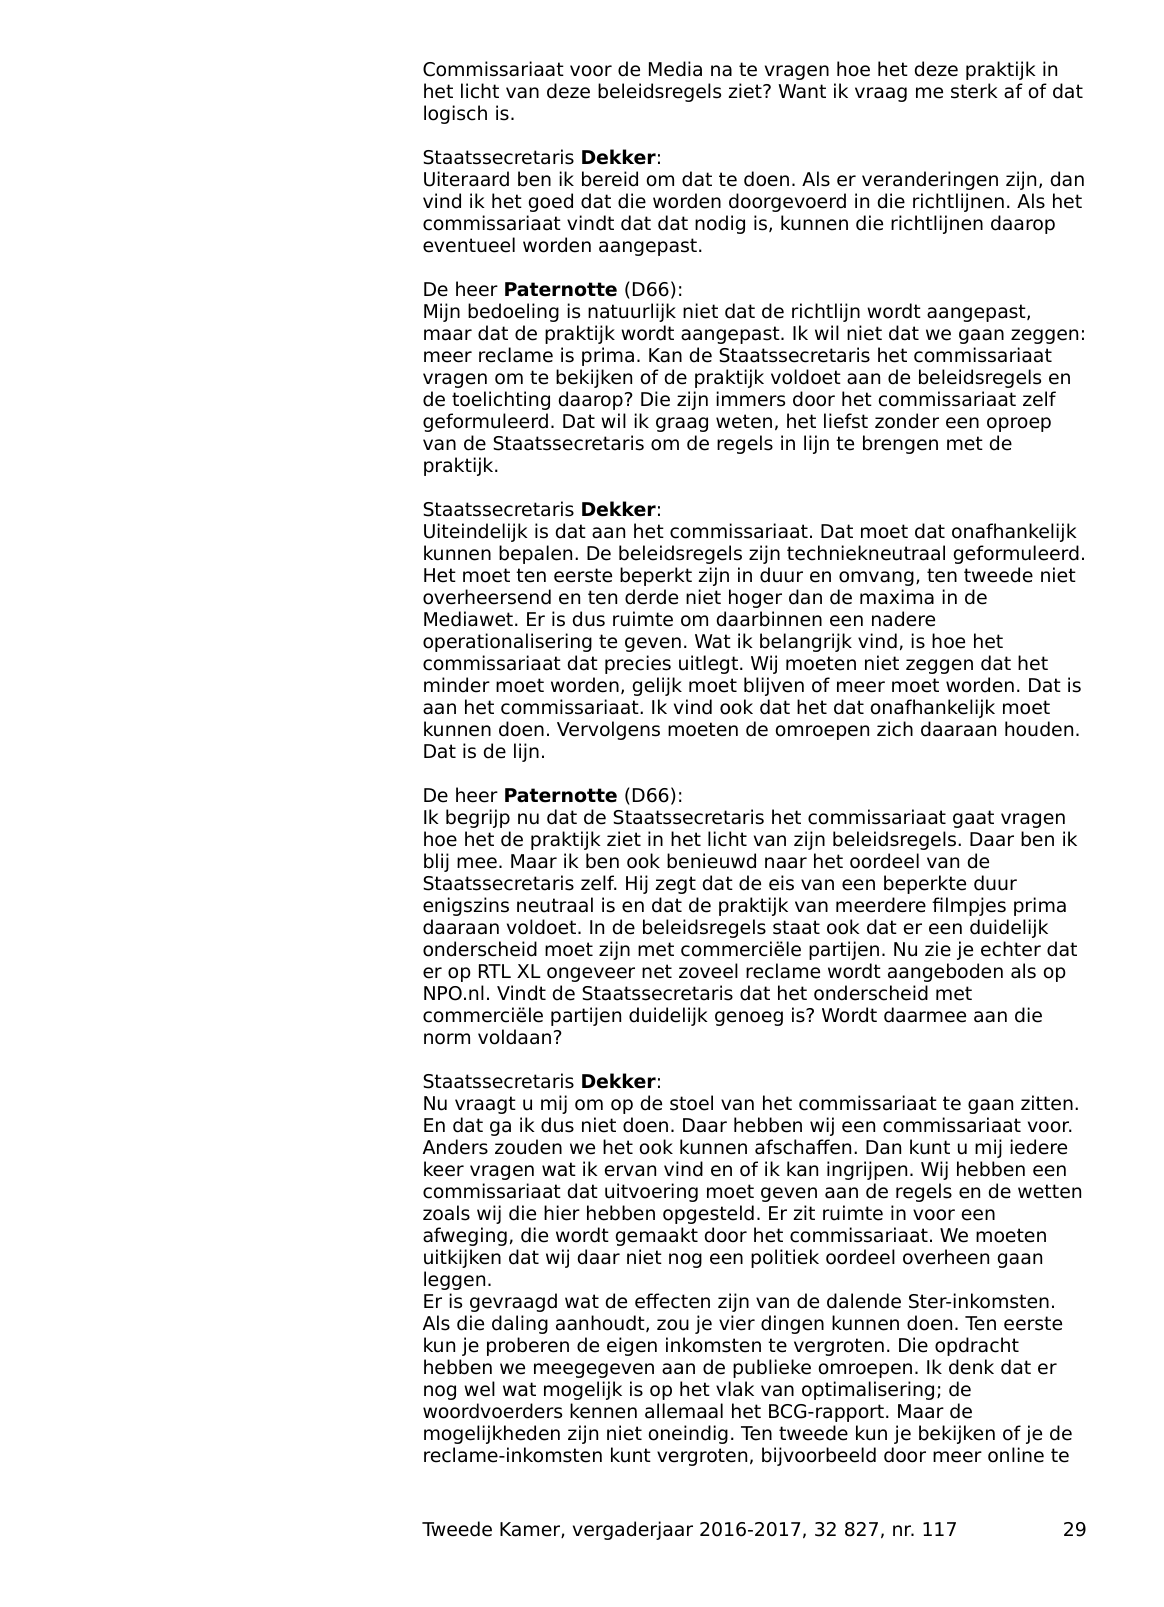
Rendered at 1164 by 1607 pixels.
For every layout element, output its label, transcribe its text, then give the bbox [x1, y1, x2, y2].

text Commissariaat voor de Media na te vragen hoe het deze praktijk in het licht van deze beleidsregels ziet? Want ik vraag me sterk af of dat logisch is. [422, 59, 1087, 125]
text Staatssecretaris Dekker: [422, 1071, 1087, 1093]
text De heer Paternotte (D66): [422, 785, 1087, 807]
text Staatssecretaris Dekker: [422, 147, 1087, 169]
text Uiteraard ben ik bereid om dat te doen. Als er veranderingen zijn, dan vind ik het goed dat die worden doorgevoerd in die richtlijnen. Als het commissariaat vindt dat dat nodig is, kunnen die richtlijnen daarop eventueel worden aangepast. [422, 169, 1087, 257]
text Ik begrijp nu dat de Staatssecretaris het commissariaat gaat vragen hoe het de praktijk ziet in het licht van zijn beleidsregels. Daar ben ik blij mee. Maar ik ben ook benieuwd naar het oordeel van de Staatssecretaris zelf. Hij zegt dat de eis van een beperkte duur enigszins neutraal is en dat de praktijk van meerdere filmpjes prima daaraan voldoet. In de beleidsregels staat ook dat er een duidelijk onderscheid moet zijn met commerciële partijen. Nu zie je echter dat er op RTL XL ongeveer net zoveel reclame wordt aangeboden als op NPO.nl. Vindt de Staatssecretaris dat het onderscheid met commerciële partijen duidelijk genoeg is? Wordt daarmee aan die norm voldaan? [422, 807, 1087, 1049]
text Uiteindelijk is dat aan het commissariaat. Dat moet dat onafhankelijk kunnen bepalen. De beleidsregels zijn techniekneutraal geformuleerd. Het moet ten eerste beperkt zijn in duur en omvang, ten tweede niet overheersend en ten derde niet hoger dan de maxima in de Mediawet. Er is dus ruimte om daarbinnen een nadere operationalisering te geven. Wat ik belangrijk vind, is hoe het commissariaat dat precies uitlegt. Wij moeten niet zeggen dat het minder moet worden, gelijk moet blijven of meer moet worden. Dat is aan het commissariaat. Ik vind ook dat het dat onafhankelijk moet kunnen doen. Vervolgens moeten de omroepen zich daaraan houden. Dat is de lijn. [422, 521, 1087, 763]
text Nu vraagt u mij om op de stoel van het commissariaat te gaan zitten. En dat ga ik dus niet doen. Daar hebben wij een commissariaat voor. Anders zouden we het ook kunnen afschaffen. Dan kunt u mij iedere keer vragen wat ik ervan vind en of ik kan ingrijpen. Wij hebben een commissariaat dat uitvoering moet geven aan de regels en de wetten zoals wij die hier hebben opgesteld. Er zit ruimte in voor een afweging, die wordt gemaakt door het commissariaat. We moeten uitkijken dat wij daar niet nog een politiek oordeel overheen gaan leggen. [422, 1093, 1087, 1291]
text Mijn bedoeling is natuurlijk niet dat de richtlijn wordt aangepast, maar dat de praktijk wordt aangepast. Ik wil niet dat we gaan zeggen: meer reclame is prima. Kan de Staatssecretaris het commissariaat vragen om te bekijken of de praktijk voldoet aan de beleidsregels en de toelichting daarop? Die zijn immers door het commissariaat zelf geformuleerd. Dat wil ik graag weten, het liefst zonder een oproep van de Staatssecretaris om de regels in lijn te brengen met de praktijk. [422, 301, 1087, 477]
text Er is gevraagd wat de effecten zijn van de dalende Ster-inkomsten. Als die daling aanhoudt, zou je vier dingen kunnen doen. Ten eerste kun je proberen de eigen inkomsten te vergroten. Die opdracht hebben we meegegeven aan de publieke omroepen. Ik denk dat er nog wel wat mogelijk is op het vlak van optimalisering; de woordvoerders kennen allemaal het BCG-rapport. Maar de mogelijkheden zijn niet oneindig. Ten tweede kun je bekijken of je de reclame-inkomsten kunt vergroten, bijvoorbeeld door meer online te [422, 1291, 1087, 1467]
text Staatssecretaris Dekker: [422, 499, 1087, 521]
text De heer Paternotte (D66): [422, 279, 1087, 301]
